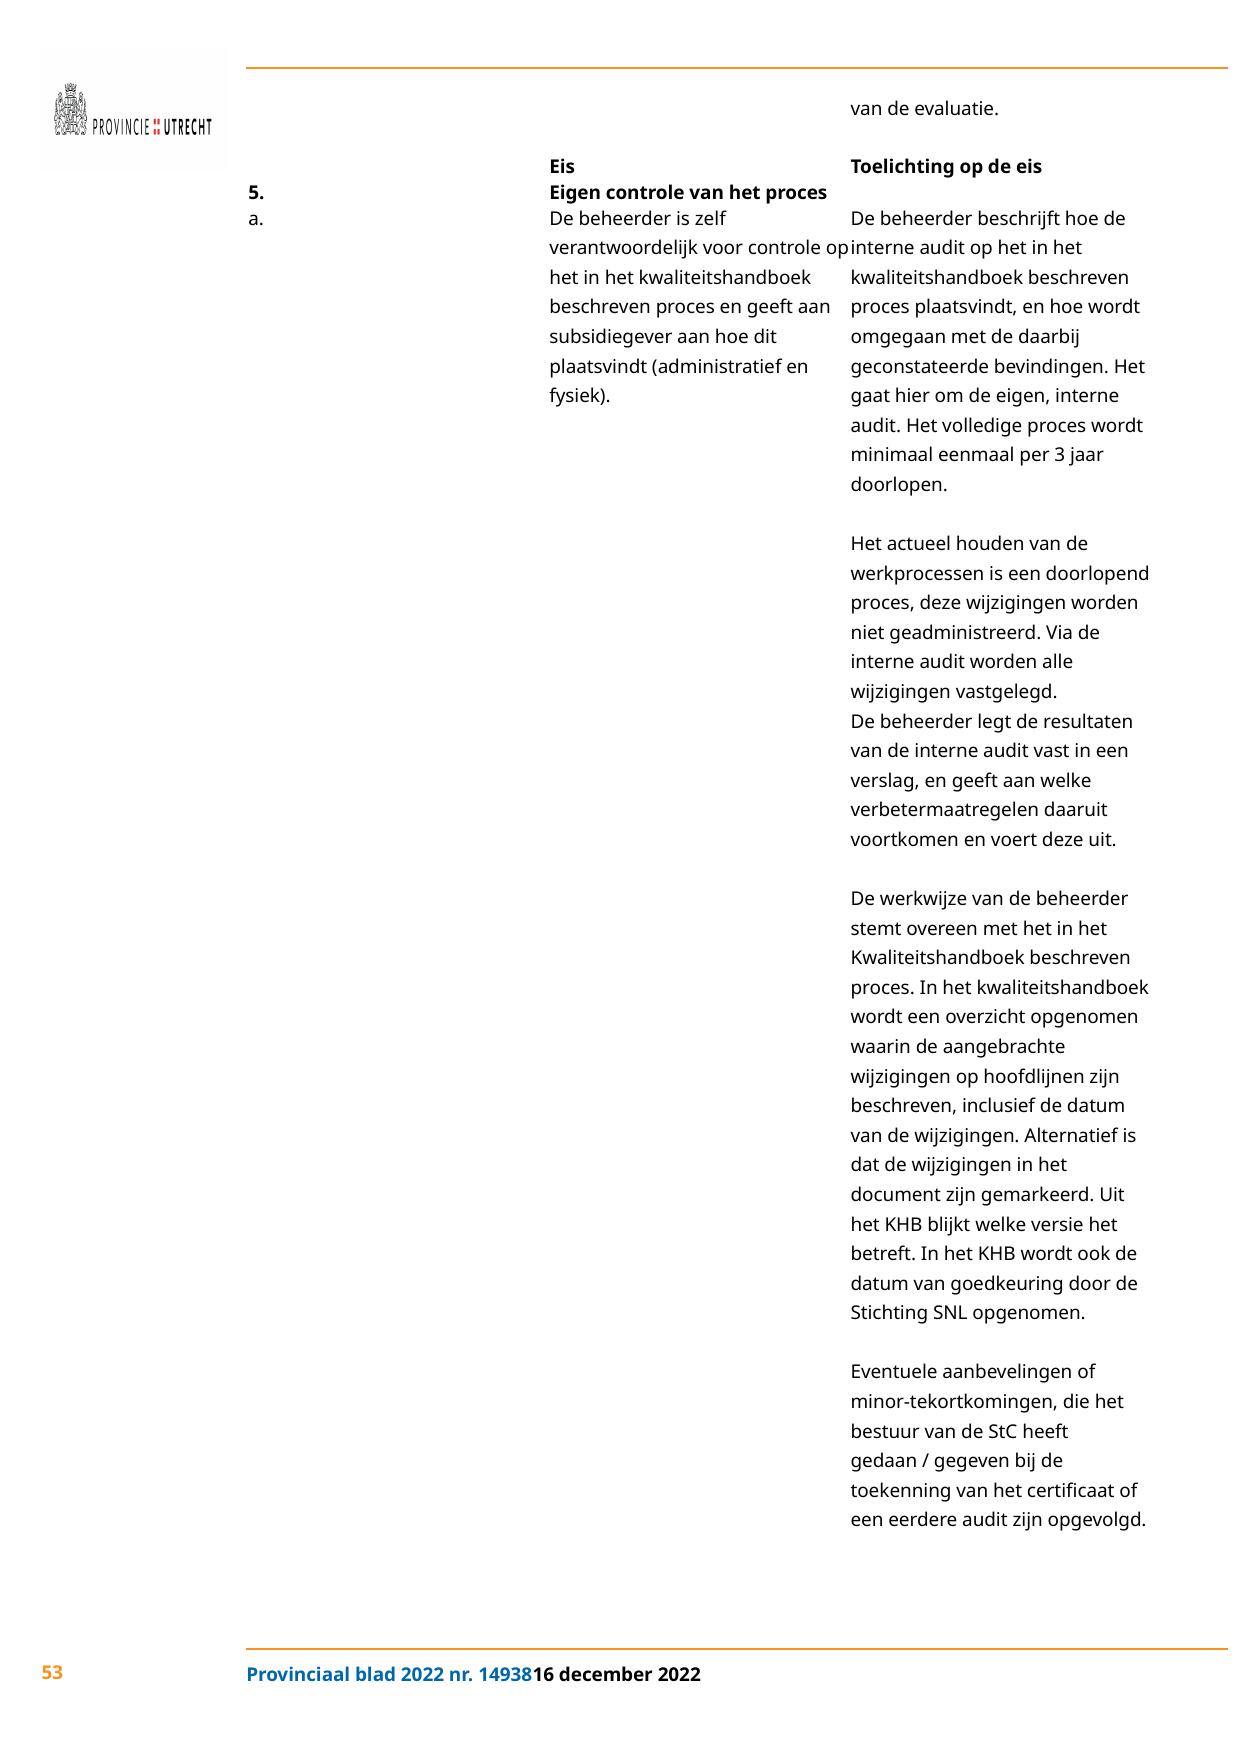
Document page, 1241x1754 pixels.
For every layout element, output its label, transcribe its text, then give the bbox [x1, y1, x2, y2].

table_header [248, 154, 549, 179]
table_cell [850, 179, 1152, 205]
table_cell [248, 95, 549, 121]
table_cell 5. [248, 179, 549, 205]
table_cell Eigen controle van het proces [549, 179, 850, 205]
table_cell a. [248, 205, 549, 1532]
table_cell De beheerder beschrijft hoe de interne audit op het in het kwaliteitshandboek beschreven proces plaatsvindt, en hoe wordt omgegaan met de daarbij geconstateerde bevindingen. Het gaat hier om de eigen, interne audit. Het volledige proces wordt minimaal eenmaal per 3 jaar doorlopen. Het actueel houden van de werkprocessen is een doorlopend proces, deze wijzigingen worden niet geadministreerd. Via de interne audit worden alle wijzigingen vastgelegd. De beheerder legt de resultaten van de interne audit vast in een verslag, en geeft aan welke verbetermaatregelen daaruit voortkomen en voert deze uit. De werkwijze van de beheerder stemt overeen met het in het Kwaliteitshandboek beschreven proces. In het kwaliteitshandboek wordt een overzicht opgenomen waarin de aangebrachte wijzigingen op hoofdlijnen zijn beschreven, inclusief de datum van de wijzigingen. Alternatief is dat de wijzigingen in het document zijn gemarkeerd. Uit het KHB blijkt welke versie het betreft. In het KHB wordt ook de datum van goedkeuring door de Stichting SNL opgenomen. Eventuele aanbevelingen of minor-tekortkomingen, die het bestuur van de StC heeft gedaan / gegeven bij de toekenning van het certificaat of een eerdere audit zijn opgevolgd. [850, 205, 1152, 1532]
table_header Eis [549, 154, 850, 179]
table_cell De beheerder is zelf verantwoordelijk voor controle op het in het kwaliteitshandboek beschreven proces en geeft aan subsidiegever aan hoe dit plaatsvindt (administratief en fysiek). [549, 205, 850, 1532]
table_header Toelichting op de eis [850, 154, 1152, 179]
table_cell van de evaluatie. [850, 95, 1152, 121]
picture [41, 47, 231, 172]
table_cell [549, 95, 850, 121]
